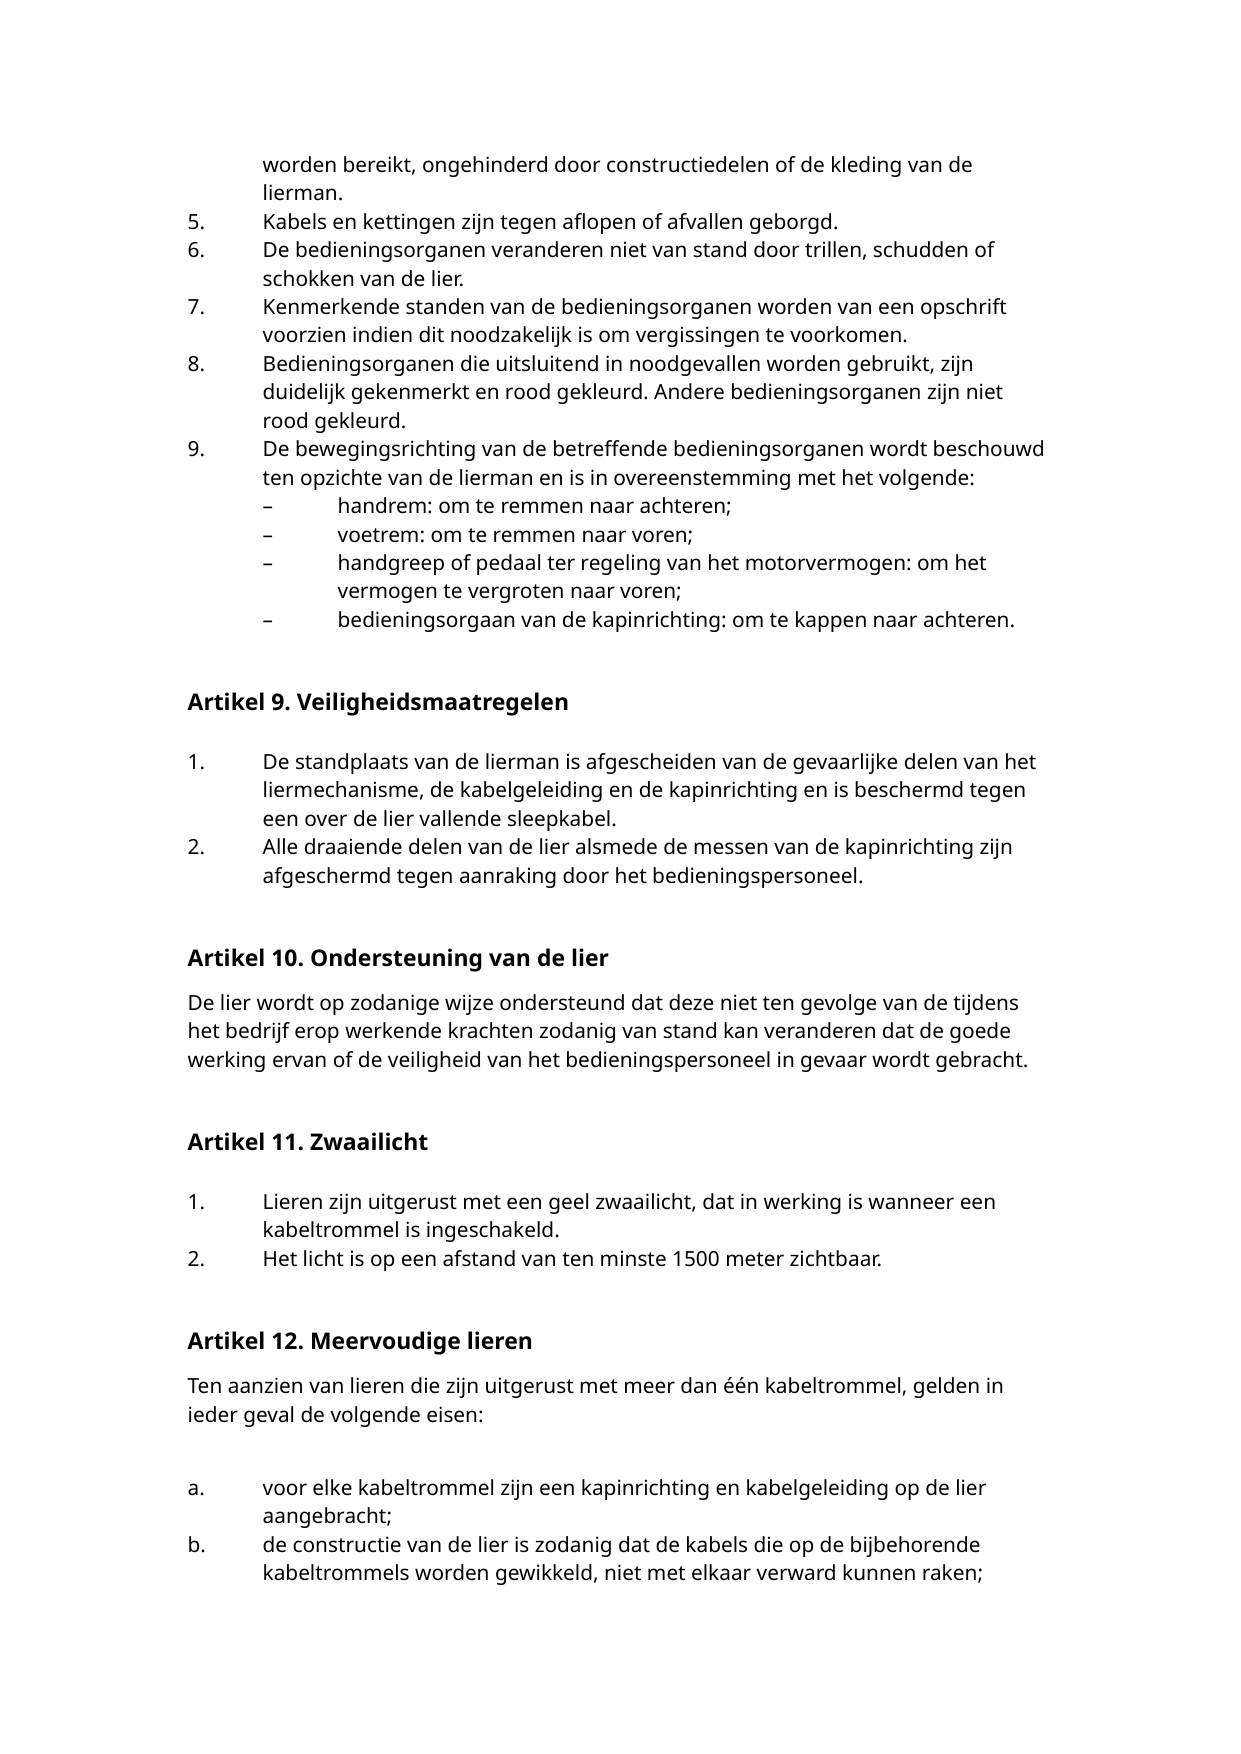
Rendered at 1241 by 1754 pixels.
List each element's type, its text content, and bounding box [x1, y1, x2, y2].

list voor elke kabeltrommel zijn een kapinrichting en kabelgeleiding op de lier aangebracht; [187, 1473, 1053, 1530]
list Kenmerkende standen van de bedieningsorganen worden van een opschrift voorzien indien dit noodzakelijk is om vergissingen te voorkomen. [187, 292, 1053, 349]
subtitle Artikel 9. Veiligheidsmaatregelen [187, 686, 1053, 717]
list Het licht is op een afstand van ten minste 1500 meter zichtbaar. [187, 1244, 1053, 1272]
list De standplaats van de lierman is afgescheiden van de gevaarlijke delen van het liermechanisme, de kabelgeleiding en de kapinrichting en is beschermd tegen een over de lier vallende sleepkabel. [187, 747, 1053, 832]
subtitle Artikel 12. Meervoudige lieren [187, 1325, 1053, 1356]
list Bedieningsorganen die uitsluitend in noodgevallen worden gebruikt, zijn duidelijk gekenmerkt en rood gekleurd. Andere bedieningsorganen zijn niet rood gekleurd. [187, 349, 1053, 434]
list De bedieningsorganen veranderen niet van stand door trillen, schudden of schokken van de lier. [187, 235, 1053, 292]
list De bewegingsrichting van de betreffende bedieningsorganen wordt beschouwd ten opzichte van de lierman en is in overeenstemming met het volgende: [187, 434, 1053, 491]
list handrem: om te remmen naar achteren; [262, 491, 1053, 520]
list bedieningsorgaan van de kapinrichting: om te kappen naar achteren. [262, 605, 1053, 633]
text Ten aanzien van lieren die zijn uitgerust met meer dan één kabeltrommel, gelden in ieder geval de volgende eisen: [187, 1371, 1053, 1428]
list de constructie van de lier is zodanig dat de kabels die op de bijbehorende kabeltrommels worden gewikkeld, niet met elkaar verward kunnen raken; [187, 1530, 1053, 1587]
list Alle draaiende delen van de lier alsmede de messen van de kapinrichting zijn afgeschermd tegen aanraking door het bedieningspersoneel. [187, 832, 1053, 889]
text De lier wordt op zodanige wijze ondersteund dat deze niet ten gevolge van de tijdens het bedrijf erop werkende krachten zodanig van stand kan veranderen dat de goede werking ervan of de veiligheid van het bedieningspersoneel in gevaar wordt gebracht. [187, 988, 1053, 1073]
list Lieren zijn uitgerust met een geel zwaailicht, dat in werking is wanneer een kabeltrommel is ingeschakeld. [187, 1187, 1053, 1244]
list worden bereikt, ongehinderd door constructiedelen of de kleding van de lierman. [187, 150, 1053, 207]
subtitle Artikel 10. Ondersteuning van de lier [187, 942, 1053, 973]
list handgreep of pedaal ter regeling van het motorvermogen: om het vermogen te vergroten naar voren; [262, 548, 1053, 605]
list voetrem: om te remmen naar voren; [262, 520, 1053, 548]
list Kabels en kettingen zijn tegen aflopen of afvallen geborgd. [187, 207, 1053, 235]
subtitle Artikel 11. Zwaailicht [187, 1126, 1053, 1157]
